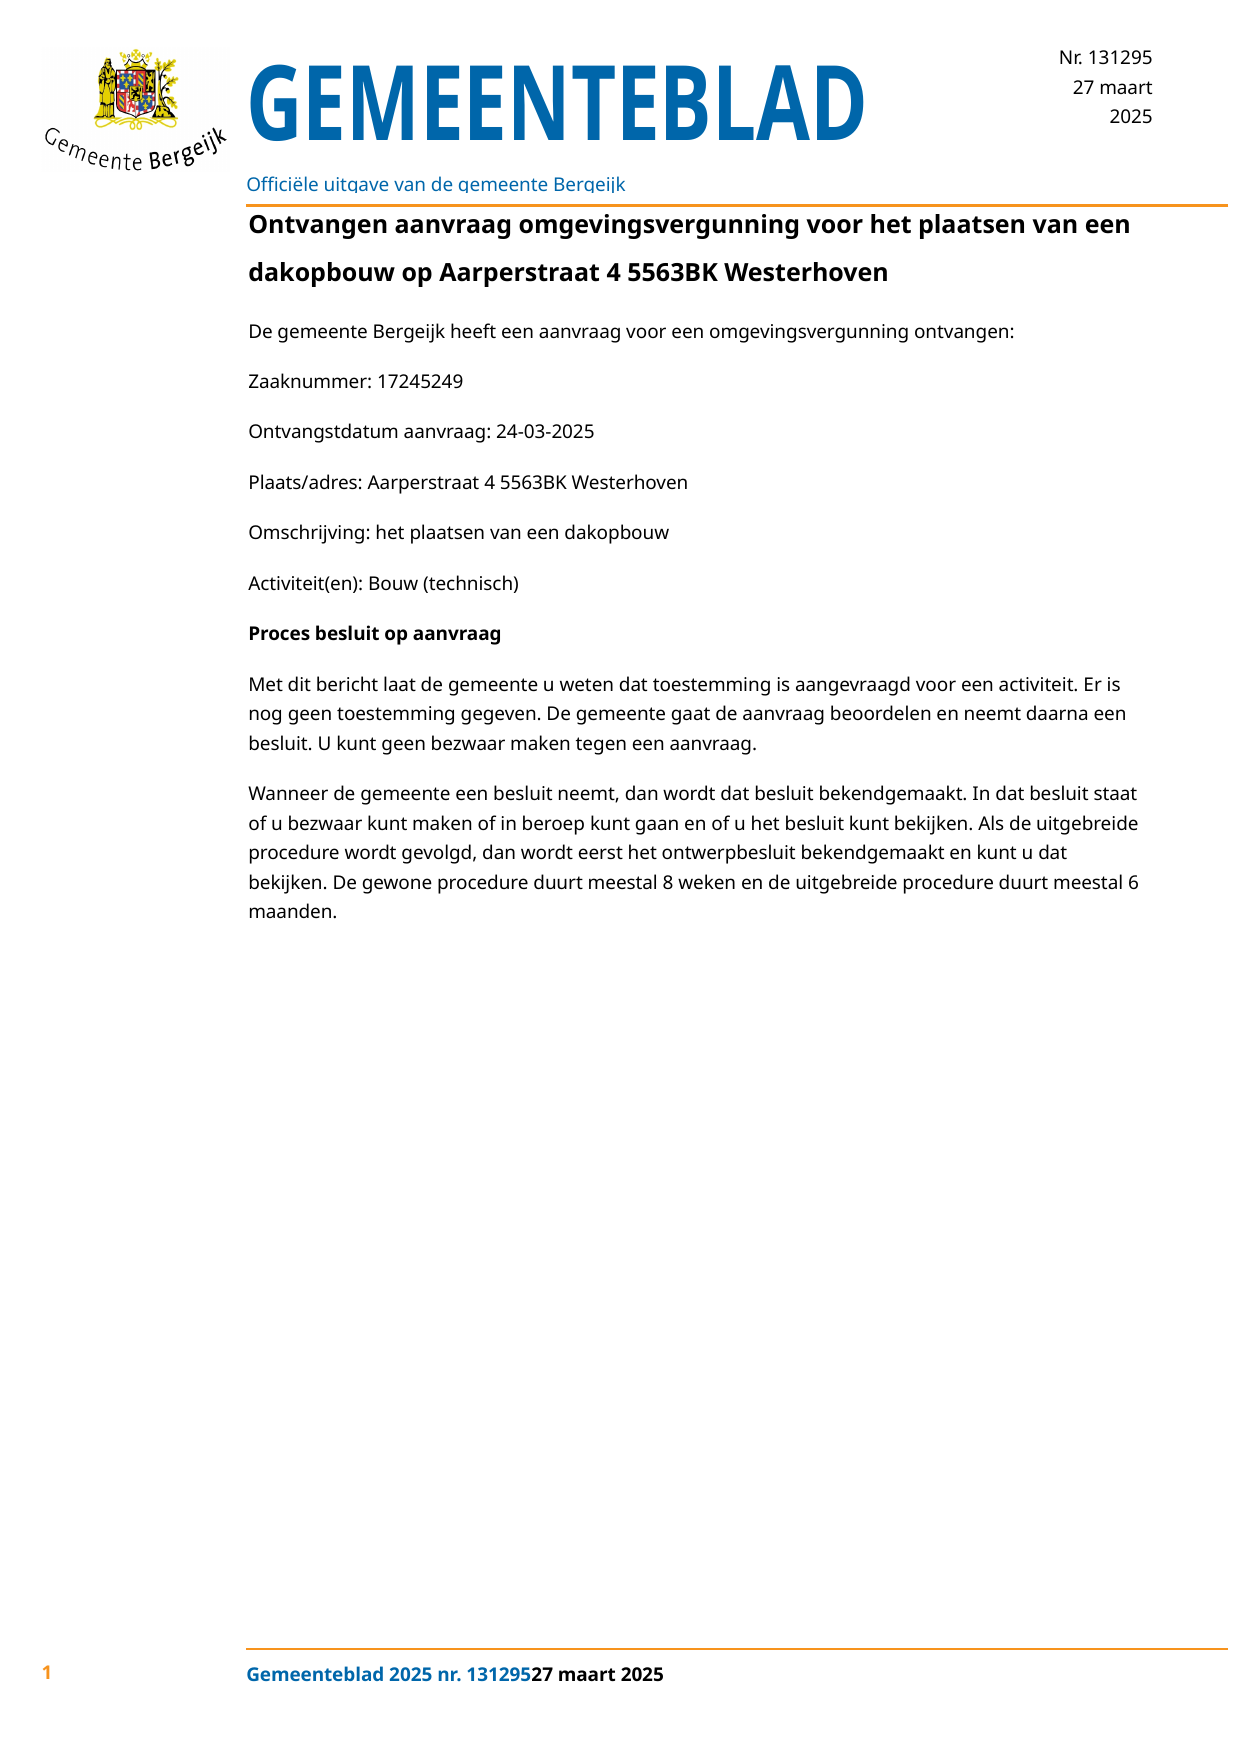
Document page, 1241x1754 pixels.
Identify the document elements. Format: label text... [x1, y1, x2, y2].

text Proces besluit op aanvraag [248, 620, 1152, 646]
text Met dit bericht laat de gemeente u weten dat toestemming is aangevraagd voor een activiteit. Er is nog geen toestemming gegeven. De gemeente gaat de aanvraag beoordelen en neemt daarna een besluit. U kunt geen bezwaar maken tegen een aanvraag. [248, 671, 1152, 756]
text Wanneer de gemeente een besluit neemt, dan wordt dat besluit bekendgemaakt. In dat besluit staat of u bezwaar kunt maken of in beroep kunt gaan en of u het besluit kunt bekijken. Als de uitgebreide procedure wordt gevolgd, dan wordt eerst het ontwerpbesluit bekendgemaakt en kunt u dat bekijken. De gewone procedure duurt meestal 8 weken en de uitgebreide procedure duurt meestal 6 maanden. [248, 780, 1152, 924]
text De gemeente Bergeijk heeft een aanvraag voor een omgevingsvergunning ontvangen: [248, 318, 1152, 344]
text Activiteit(en): Bouw (technisch) [248, 570, 1152, 596]
text Omschrijving: het plaatsen van een dakopbouw [248, 519, 1152, 545]
text Ontvangstdatum aanvraag: 24-03-2025 [248, 419, 1152, 444]
text Zaaknummer: 17245249 [248, 368, 1152, 394]
picture [41, 47, 231, 172]
text Plaats/adres: Aarperstraat 4 5563BK Westerhoven [248, 469, 1152, 495]
text Ontvangen aanvraag omgevingsvergunning voor het plaatsen van een dakopbouw op Aarperstraat 4 5563BK Westerhoven [248, 207, 1152, 288]
